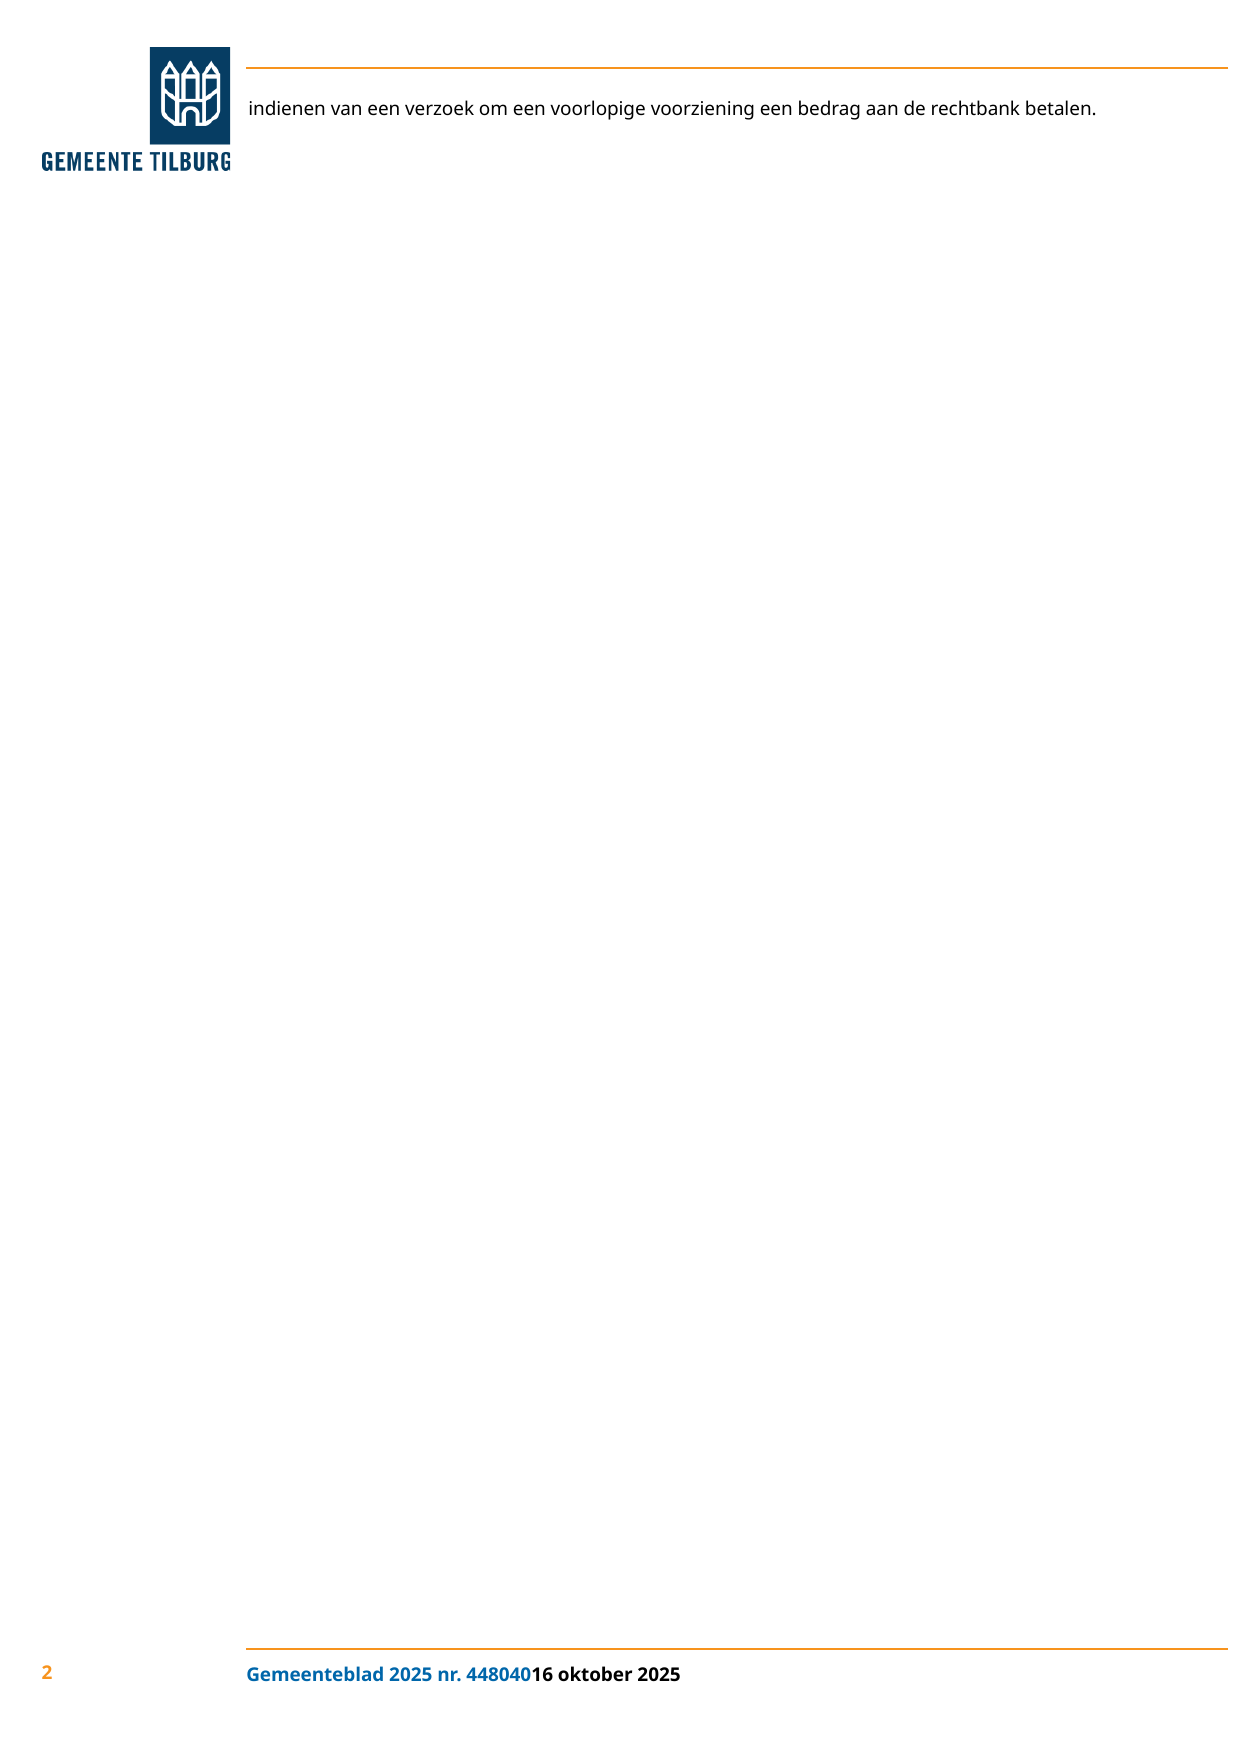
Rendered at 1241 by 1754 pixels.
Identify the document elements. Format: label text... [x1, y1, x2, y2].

text indienen van een verzoek om een voorlopige voorziening een bedrag aan de rechtbank betalen. [248, 95, 1152, 121]
picture [41, 47, 231, 172]
